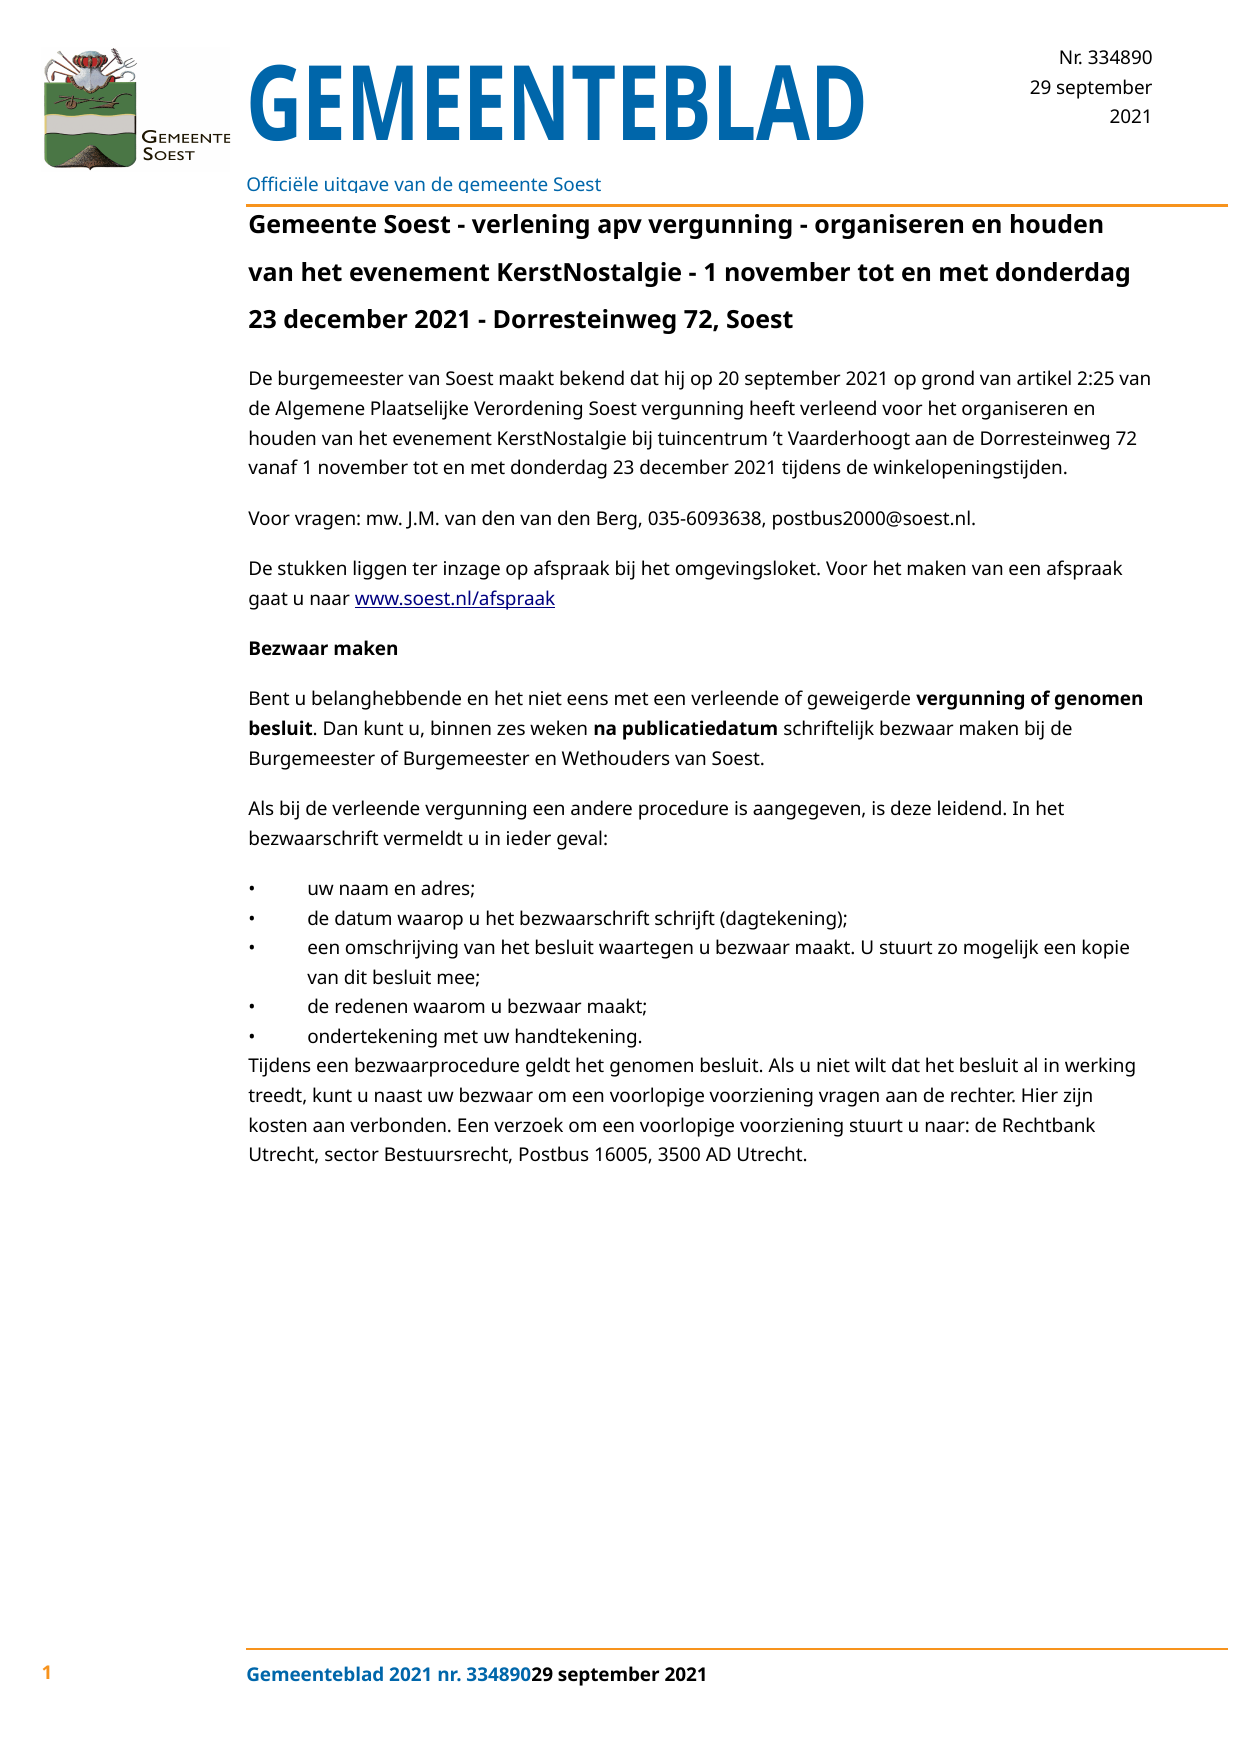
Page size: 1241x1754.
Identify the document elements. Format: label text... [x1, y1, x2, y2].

text Voor vragen: mw. J.M. van den van den Berg, 035-6093638, postbus2000@soest.nl. [248, 505, 1152, 530]
text De stukken liggen ter inzage op afspraak bij het omgevingsloket. Voor het maken van een afspraak gaat u naar www.soest.nl/afspraak [248, 555, 1152, 610]
text Bezwaar maken [248, 635, 1152, 661]
list de redenen waarom u bezwaar maakt; [248, 993, 1152, 1019]
text Tijdens een bezwaarprocedure geldt het genomen besluit. Als u niet wilt dat het besluit al in werking treedt, kunt u naast uw bezwaar om een voorlopige voorziening vragen aan de rechter. Hier zijn kosten aan verbonden. Een verzoek om een voorlopige voorziening stuurt u naar: de Rechtbank Utrecht, sector Bestuursrecht, Postbus 16005, 3500 AD Utrecht. [248, 1053, 1152, 1167]
list de datum waarop u het bezwaarschrift schrijft (dagtekening); [248, 905, 1152, 930]
text Als bij de verleende vergunning een andere procedure is aangegeven, is deze leidend. In het bezwaarschrift vermeldt u in ieder geval: [248, 795, 1152, 850]
list uw naam en adres; [248, 875, 1152, 901]
list ondertekening met uw handtekening. [248, 1023, 1152, 1049]
text Bent u belanghebbende en het niet eens met een verleende of geweigerde vergunning of genomen besluit. Dan kunt u, binnen zes weken na publicatiedatum schriftelijk bezwaar maken bij de Burgemeester of Burgemeester en Wethouders van Soest. [248, 686, 1152, 770]
picture [41, 47, 231, 172]
text Gemeente Soest - verlening apv vergunning - organiseren en houden van het evenement KerstNostalgie - 1 november tot en met donderdag 23 december 2021 - Dorresteinweg 72, Soest [248, 207, 1152, 336]
list een omschrijving van het besluit waartegen u bezwaar maakt. U stuurt zo mogelijk een kopie van dit besluit mee; [248, 934, 1152, 989]
text De burgemeester van Soest maakt bekend dat hij op 20 september 2021 op grond van artikel 2:25 van de Algemene Plaatselijke Verordening Soest vergunning heeft verleend voor het organiseren en houden van het evenement KerstNostalgie bij tuincentrum ’t Vaarderhoogt aan de Dorresteinweg 72 vanaf 1 november tot en met donderdag 23 december 2021 tijdens de winkelopeningstijden. [248, 366, 1152, 480]
